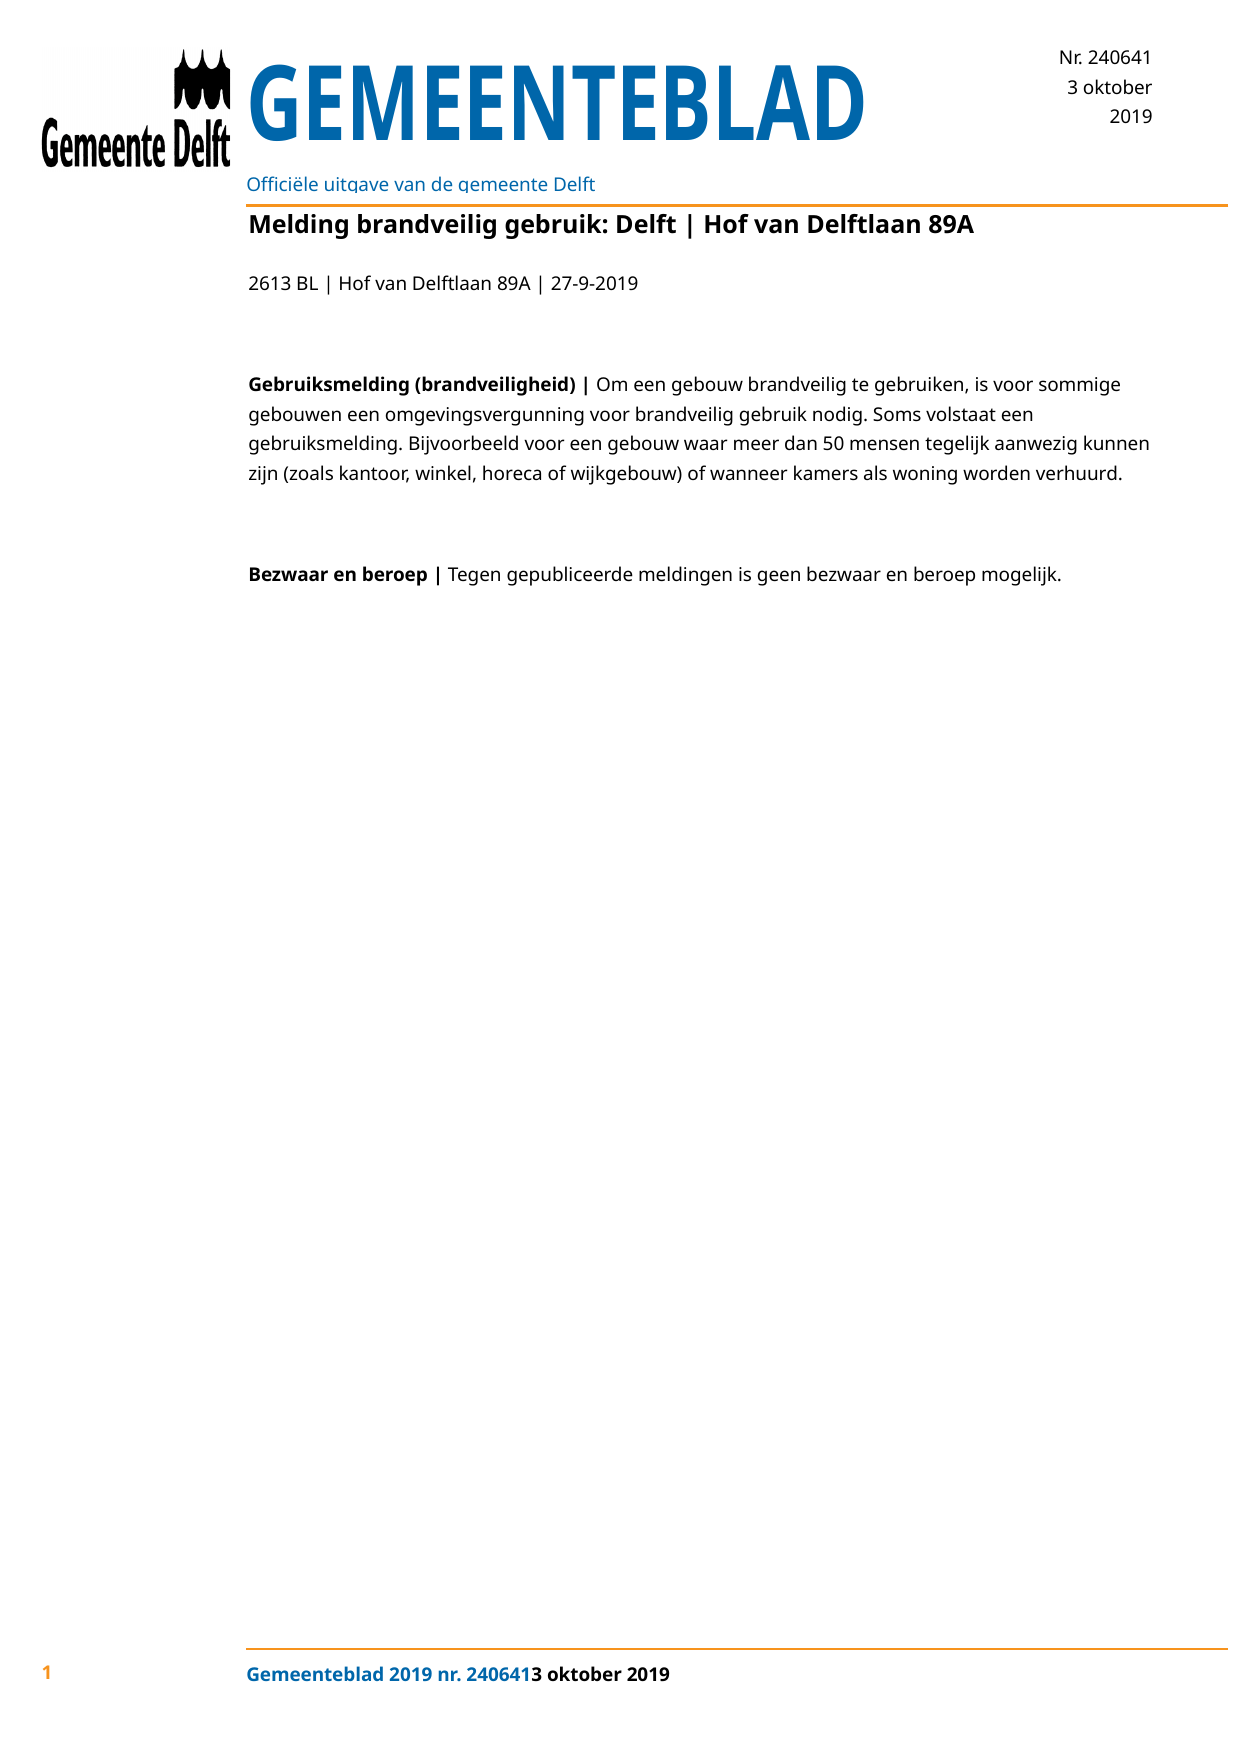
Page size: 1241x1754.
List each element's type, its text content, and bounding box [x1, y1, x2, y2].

text 2613 BL | Hof van Delftlaan 89A | 27-9-2019 [248, 270, 1152, 296]
text Gebruiksmelding (brandveiligheid) | Om een gebouw brandveilig te gebruiken, is voor sommige gebouwen een omgevingsvergunning voor brandveilig gebruik nodig. Soms volstaat een gebruiksmelding. Bijvoorbeeld voor een gebouw waar meer dan 50 mensen tegelijk aanwezig kunnen zijn (zoals kantoor, winkel, horeca of wijkgebouw) of wanneer kamers als woning worden verhuurd. [248, 371, 1152, 486]
text Melding brandveilig gebruik: Delft | Hof van Delftlaan 89A [248, 207, 1152, 241]
text Bezwaar en beroep | Tegen gepubliceerde meldingen is geen bezwaar en beroep mogelijk. [248, 561, 1152, 586]
picture [41, 47, 231, 172]
